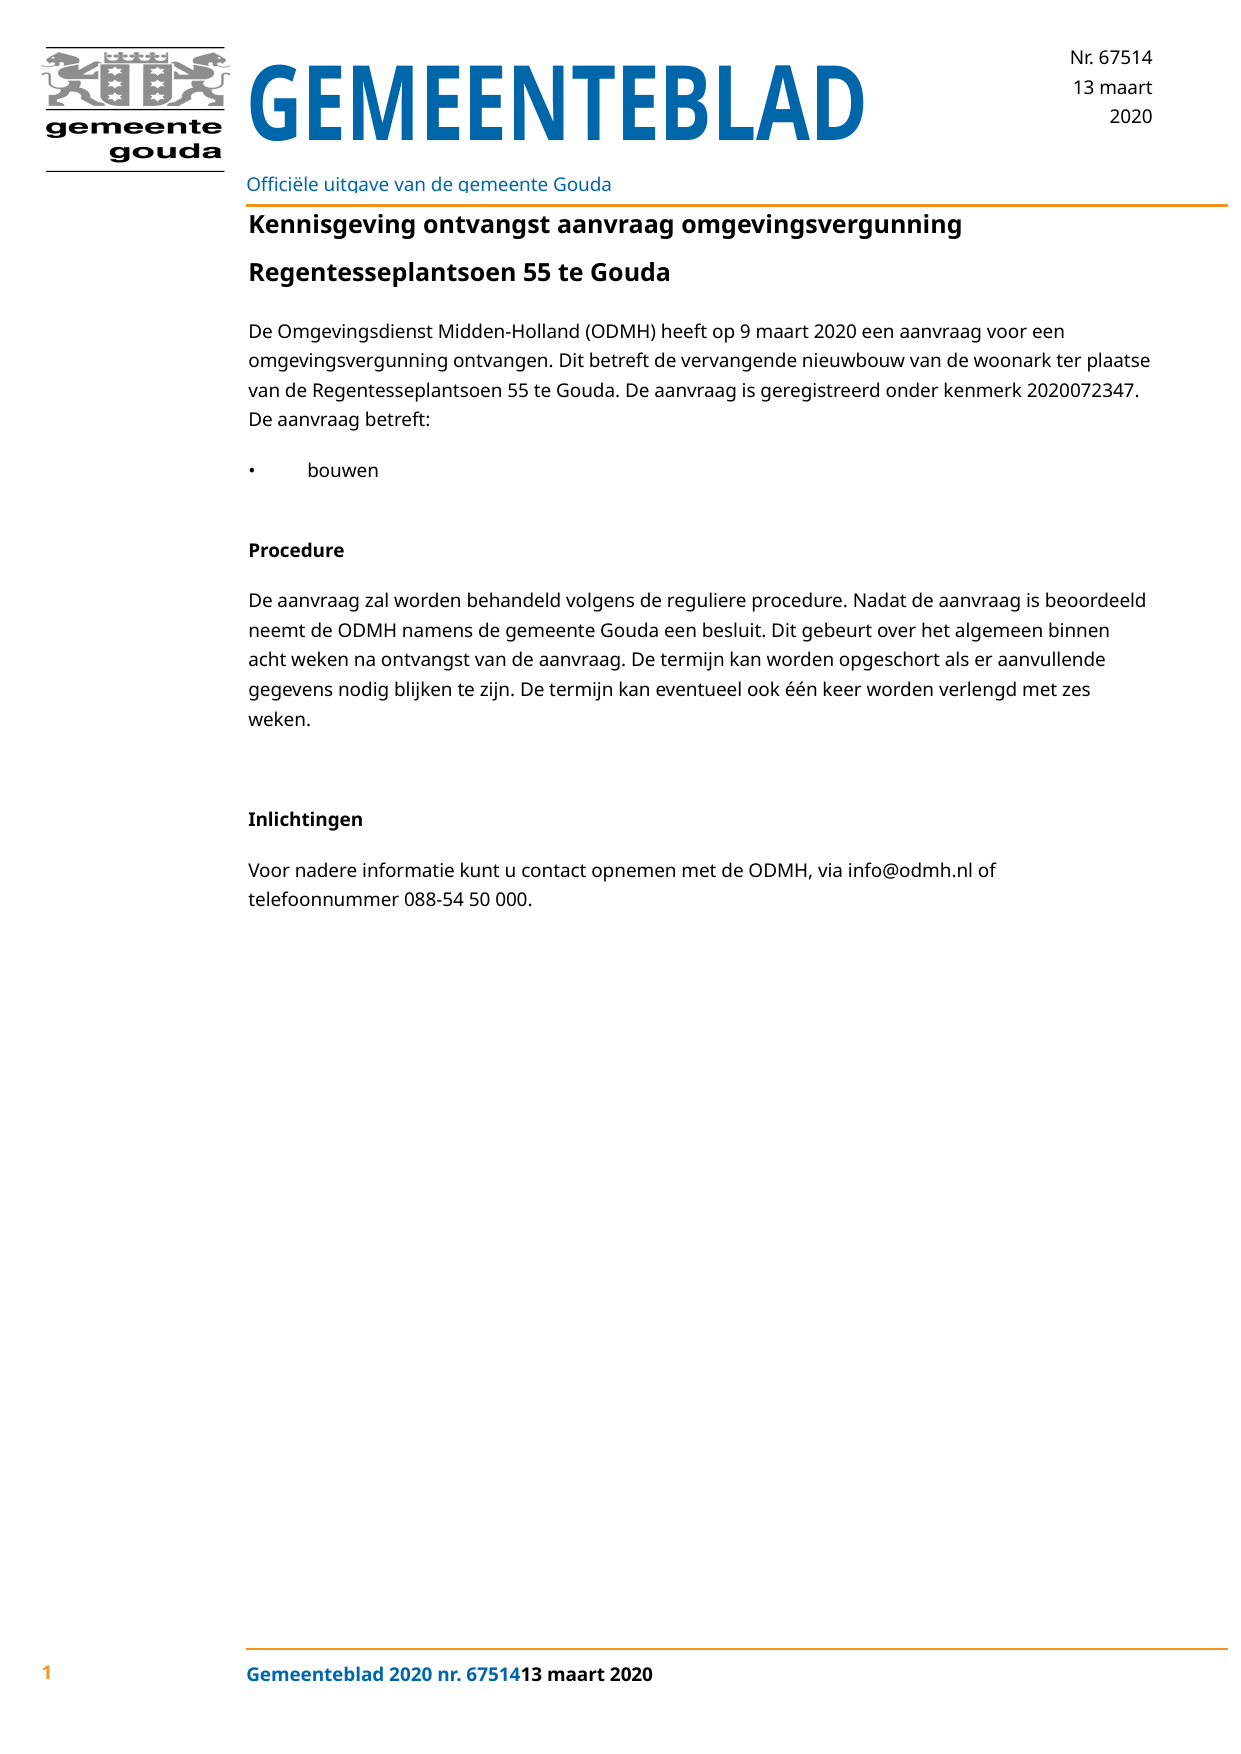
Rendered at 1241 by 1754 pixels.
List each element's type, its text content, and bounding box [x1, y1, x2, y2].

list bouwen [248, 457, 1152, 483]
text Procedure [248, 537, 1152, 563]
text De aanvraag zal worden behandeld volgens de reguliere procedure. Nadat de aanvraag is beoordeeld neemt de ODMH namens de gemeente Gouda een besluit. Dit gebeurt over het algemeen binnen acht weken na ontvangst van de aanvraag. De termijn kan worden opgeschort als er aanvullende gegevens nodig blijken te zijn. De termijn kan eventueel ook één keer worden verlengd met zes weken. [248, 587, 1152, 732]
picture [41, 47, 231, 172]
text Inlichtingen [248, 807, 1152, 832]
text De Omgevingsdienst Midden-Holland (ODMH) heeft op 9 maart 2020 een aanvraag voor een omgevingsvergunning ontvangen. Dit betreft de vervangende nieuwbouw van de woonark ter plaatse van de Regentesseplantsoen 55 te Gouda. De aanvraag is geregistreerd onder kenmerk 2020072347. De aanvraag betreft: [248, 318, 1152, 432]
text Voor nadere informatie kunt u contact opnemen met de ODMH, via info@odmh.nl of telefoonnummer 088-54 50 000. [248, 857, 1152, 912]
text Kennisgeving ontvangst aanvraag omgevingsvergunning Regentesseplantsoen 55 te Gouda [248, 207, 1152, 288]
